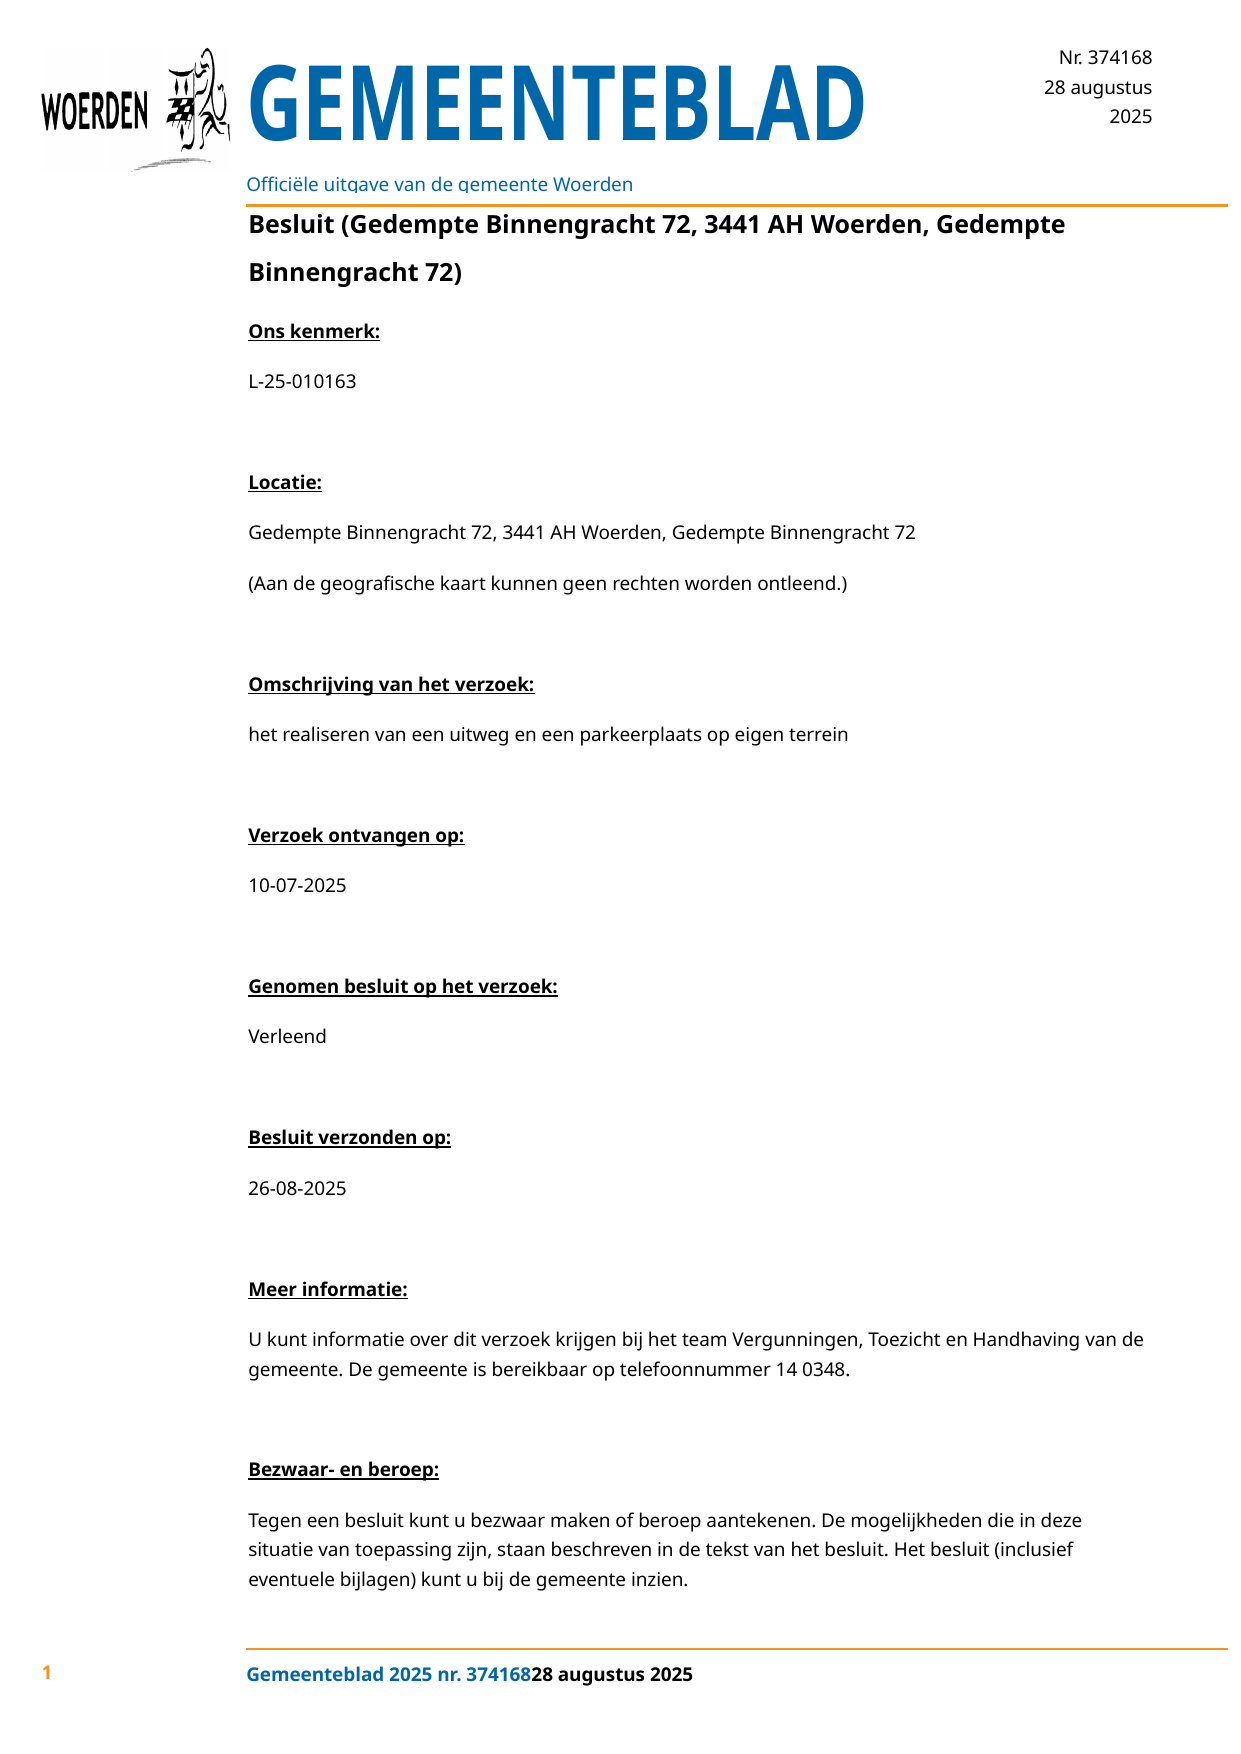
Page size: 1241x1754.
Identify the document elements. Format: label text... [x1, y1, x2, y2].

text het realiseren van een uitweg en een parkeerplaats op eigen terrein [248, 721, 1152, 747]
text U kunt informatie over dit verzoek krijgen bij het team Vergunningen, Toezicht en Handhaving van de gemeente. De gemeente is bereikbaar op telefoonnummer 14 0348. [248, 1326, 1152, 1382]
text Genomen besluit op het verzoek: [248, 973, 1152, 999]
text Besluit verzonden op: [248, 1124, 1152, 1150]
text 10-07-2025 [248, 872, 1152, 898]
text Bezwaar- en beroep: [248, 1457, 1152, 1482]
text Besluit (Gedempte Binnengracht 72, 3441 AH Woerden, Gedempte Binnengracht 72) [248, 207, 1152, 288]
text Meer informatie: [248, 1276, 1152, 1302]
text (Aan de geografische kaart kunnen geen rechten worden ontleend.) [248, 570, 1152, 596]
text 26-08-2025 [248, 1175, 1152, 1201]
text Tegen een besluit kunt u bezwaar maken of beroep aantekenen. De mogelijkheden die in deze situatie van toepassing zijn, staan beschreven in de tekst van het besluit. Het besluit (inclusief eventuele bijlagen) kunt u bij de gemeente inzien. [248, 1507, 1152, 1592]
text Locatie: [248, 469, 1152, 495]
text Verleend [248, 1024, 1152, 1049]
picture [41, 47, 231, 172]
text Omschrijving van het verzoek: [248, 671, 1152, 697]
text L-25-010163 [248, 368, 1152, 394]
text Verzoek ontvangen op: [248, 822, 1152, 848]
text Ons kenmerk: [248, 318, 1152, 344]
text Gedempte Binnengracht 72, 3441 AH Woerden, Gedempte Binnengracht 72 [248, 519, 1152, 545]
